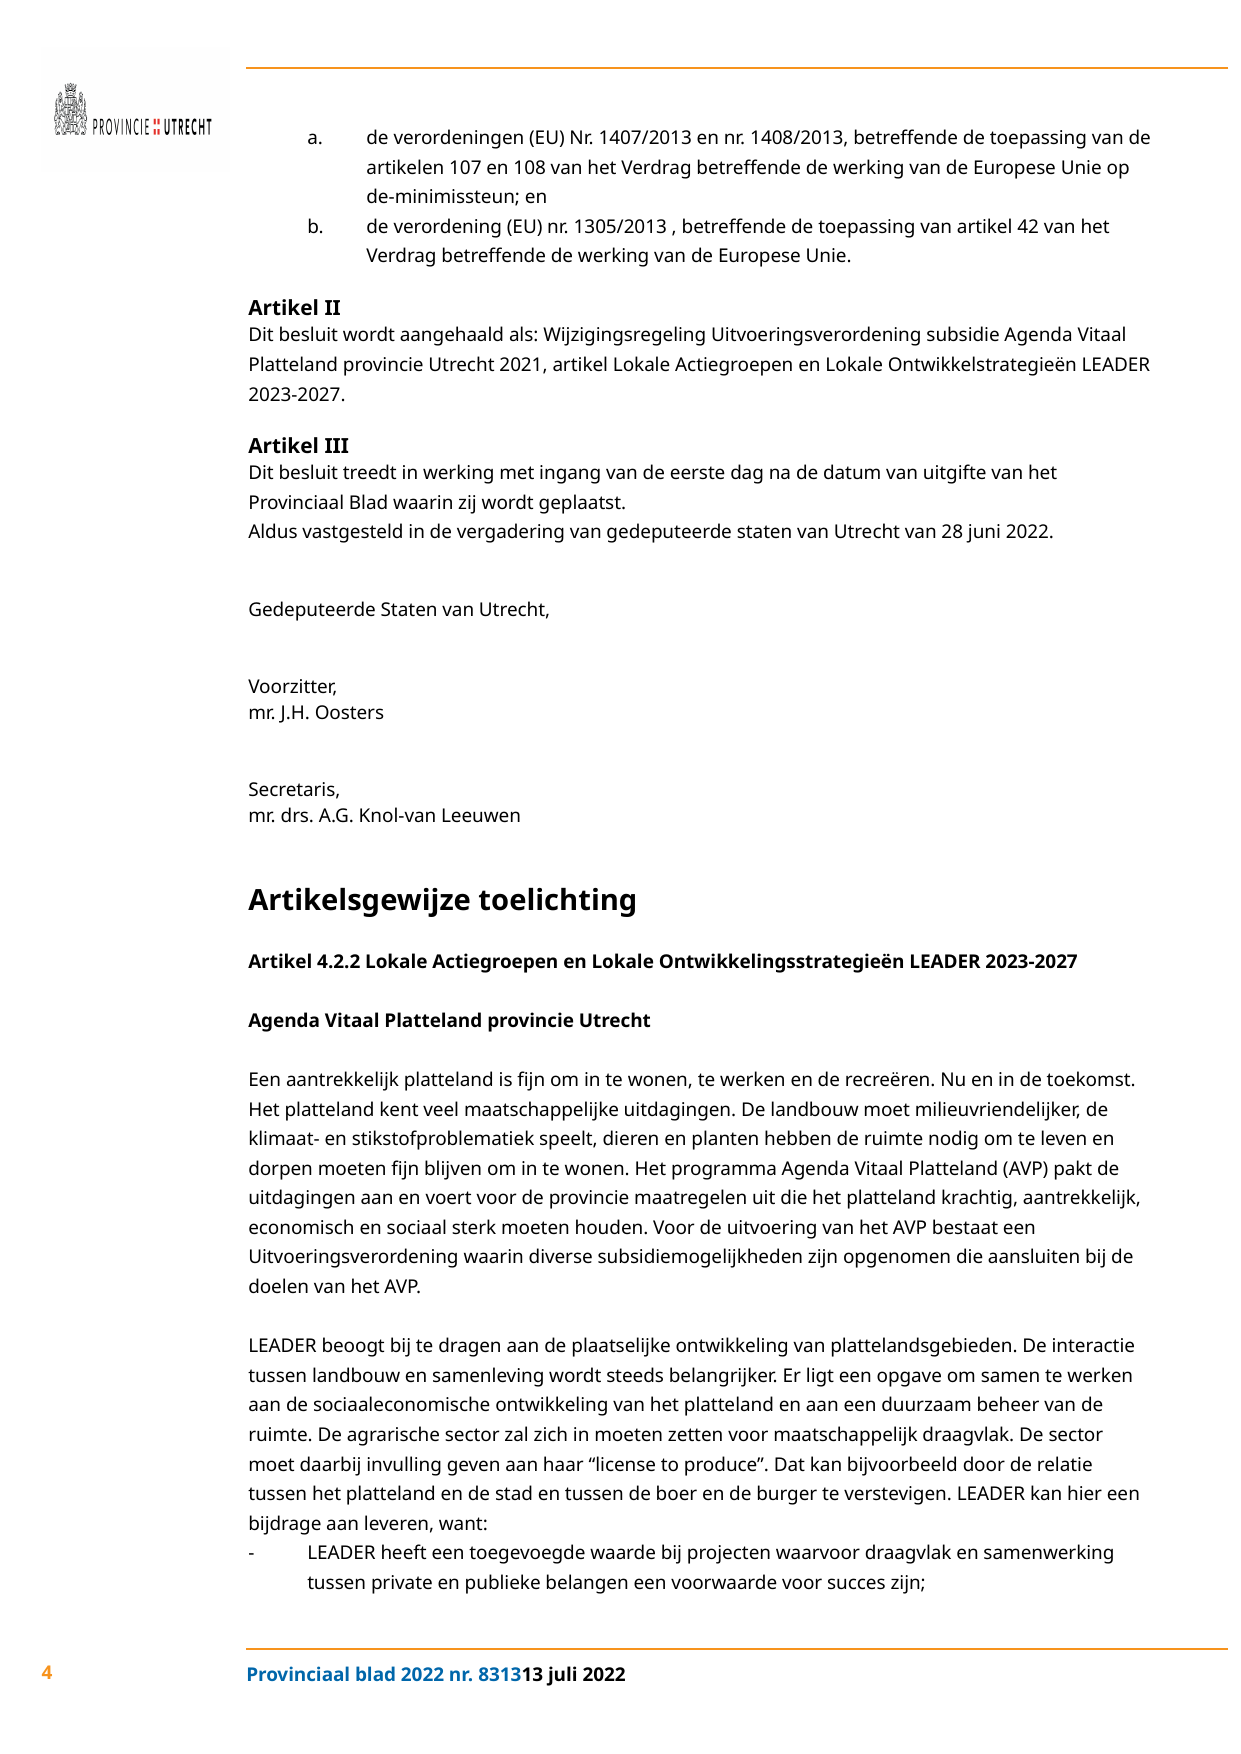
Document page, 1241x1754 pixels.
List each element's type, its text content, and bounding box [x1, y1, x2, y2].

text Secretaris, [248, 776, 1152, 802]
list de verordeningen (EU) Nr. 1407/2013 en nr. 1408/2013, betreffende de toepassing van de artikelen 107 en 108 van het Verdrag betreffende de werking van de Europese Unie op de-minimissteun; en [307, 124, 1152, 209]
text Dit besluit wordt aangehaald als: Wijzigingsregeling Uitvoeringsverordening subsidie Agenda Vitaal Platteland provincie Utrecht 2021, artikel Lokale Actiegroepen en Lokale Ontwikkelstrategieën LEADER 2023-2027. [248, 322, 1152, 406]
text Artikel III [248, 431, 1152, 459]
text mr. drs. A.G. Knol-van Leeuwen [248, 802, 1152, 827]
list de verordening (EU) nr. 1305/2013 , betreffende de toepassing van artikel 42 van het Verdrag betreffende de werking van de Europese Unie. [307, 213, 1152, 268]
text LEADER beoogt bij te dragen aan de plaatselijke ontwikkeling van plattelandsgebieden. De interactie tussen landbouw en samenleving wordt steeds belangrijker. Er ligt een opgave om samen te werken aan de sociaaleconomische ontwikkeling van het platteland en aan een duurzaam beheer van de ruimte. De agrarische sector zal zich in moeten zetten voor maatschappelijk draagvlak. De sector moet daarbij invulling geven aan haar “license to produce”. Dat kan bijvoorbeeld door de relatie tussen het platteland en de stad en tussen de boer en de burger te verstevigen. LEADER kan hier een bijdrage aan leveren, want: [248, 1332, 1152, 1536]
text Gedeputeerde Staten van Utrecht, [248, 596, 1152, 622]
picture [41, 47, 231, 172]
text mr. J.H. Oosters [248, 699, 1152, 724]
text Aldus vastgesteld in de vergadering van gedeputeerde staten van Utrecht van 28 juni 2022. [248, 519, 1152, 544]
text Artikel II [248, 293, 1152, 322]
text Artikel 4.2.2 Lokale Actiegroepen en Lokale Ontwikkelingsstrategieën LEADER 2023-2027 [248, 948, 1152, 973]
text Agenda Vitaal Platteland provincie Utrecht [248, 1007, 1152, 1033]
text Voorzitter, [248, 673, 1152, 699]
list LEADER heeft een toegevoegde waarde bij projecten waarvoor draagvlak en samenwerking tussen private en publieke belangen een voorwaarde voor succes zijn; [248, 1539, 1152, 1595]
text Een aantrekkelijk platteland is fijn om in te wonen, te werken en de recreëren. Nu en in de toekomst. Het platteland kent veel maatschappelijke uitdagingen. De landbouw moet milieuvriendelijker, de klimaat- en stikstofproblematiek speelt, dieren en planten hebben de ruimte nodig om te leven en dorpen moeten fijn blijven om in te wonen. Het programma Agenda Vitaal Platteland (AVP) pakt de uitdagingen aan en voert voor de provincie maatregelen uit die het platteland krachtig, aantrekkelijk, economisch en sociaal sterk moeten houden. Voor de uitvoering van het AVP bestaat een Uitvoeringsverordening waarin diverse subsidiemogelijkheden zijn opgenomen die aansluiten bij de doelen van het AVP. [248, 1066, 1152, 1299]
text Artikelsgewijze toelichting [248, 879, 1152, 919]
text Dit besluit treedt in werking met ingang van de eerste dag na de datum van uitgifte van het Provinciaal Blad waarin zij wordt geplaatst. [248, 459, 1152, 515]
